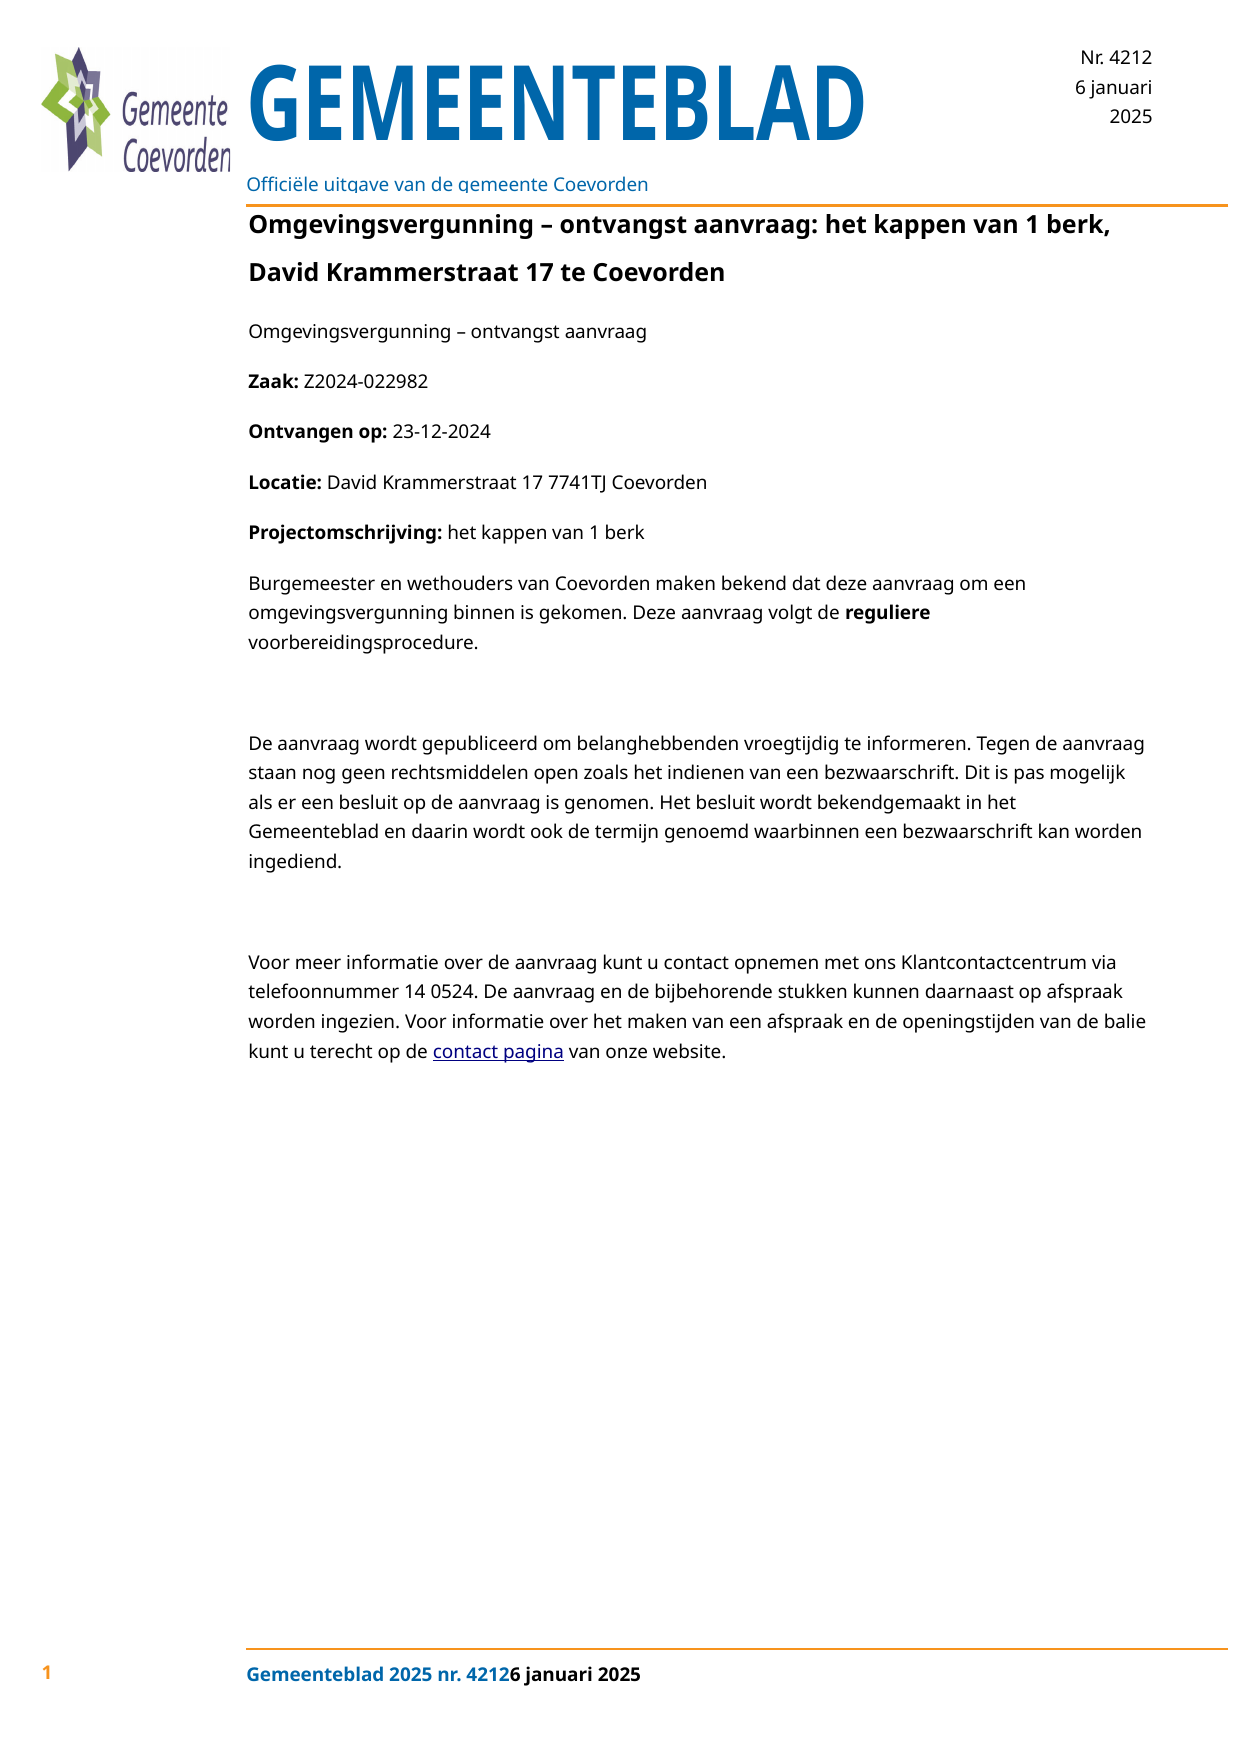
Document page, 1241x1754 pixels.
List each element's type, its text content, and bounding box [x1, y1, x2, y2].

text Omgevingsvergunning – ontvangst aanvraag [248, 318, 1152, 344]
text Locatie: David Krammerstraat 17 7741TJ Coevorden [248, 469, 1152, 495]
text Omgevingsvergunning – ontvangst aanvraag: het kappen van 1 berk, David Krammerstraat 17 te Coevorden [248, 207, 1152, 288]
text Ontvangen op: 23-12-2024 [248, 419, 1152, 444]
picture [41, 47, 231, 172]
text Projectomschrijving: het kappen van 1 berk [248, 519, 1152, 545]
text Burgemeester en wethouders van Coevorden maken bekend dat deze aanvraag om een omgevingsvergunning binnen is gekomen. Deze aanvraag volgt de reguliere voorbereidingsprocedure. [248, 570, 1152, 655]
text Voor meer informatie over de aanvraag kunt u contact opnemen met ons Klantcontactcentrum via telefoonnummer 14 0524. De aanvraag en de bijbehorende stukken kunnen daarnaast op afspraak worden ingezien. Voor informatie over het maken van een afspraak en de openingstijden van de balie kunt u terecht op de contact pagina van onze website. [248, 949, 1152, 1064]
text Zaak: Z2024-022982 [248, 368, 1152, 394]
text De aanvraag wordt gepubliceerd om belanghebbenden vroegtijdig te informeren. Tegen de aanvraag staan nog geen rechtsmiddelen open zoals het indienen van een bezwaarschrift. Dit is pas mogelijk als er een besluit op de aanvraag is genomen. Het besluit wordt bekendgemaakt in het Gemeenteblad en daarin wordt ook de termijn genoemd waarbinnen een bezwaarschrift kan worden ingediend. [248, 730, 1152, 874]
